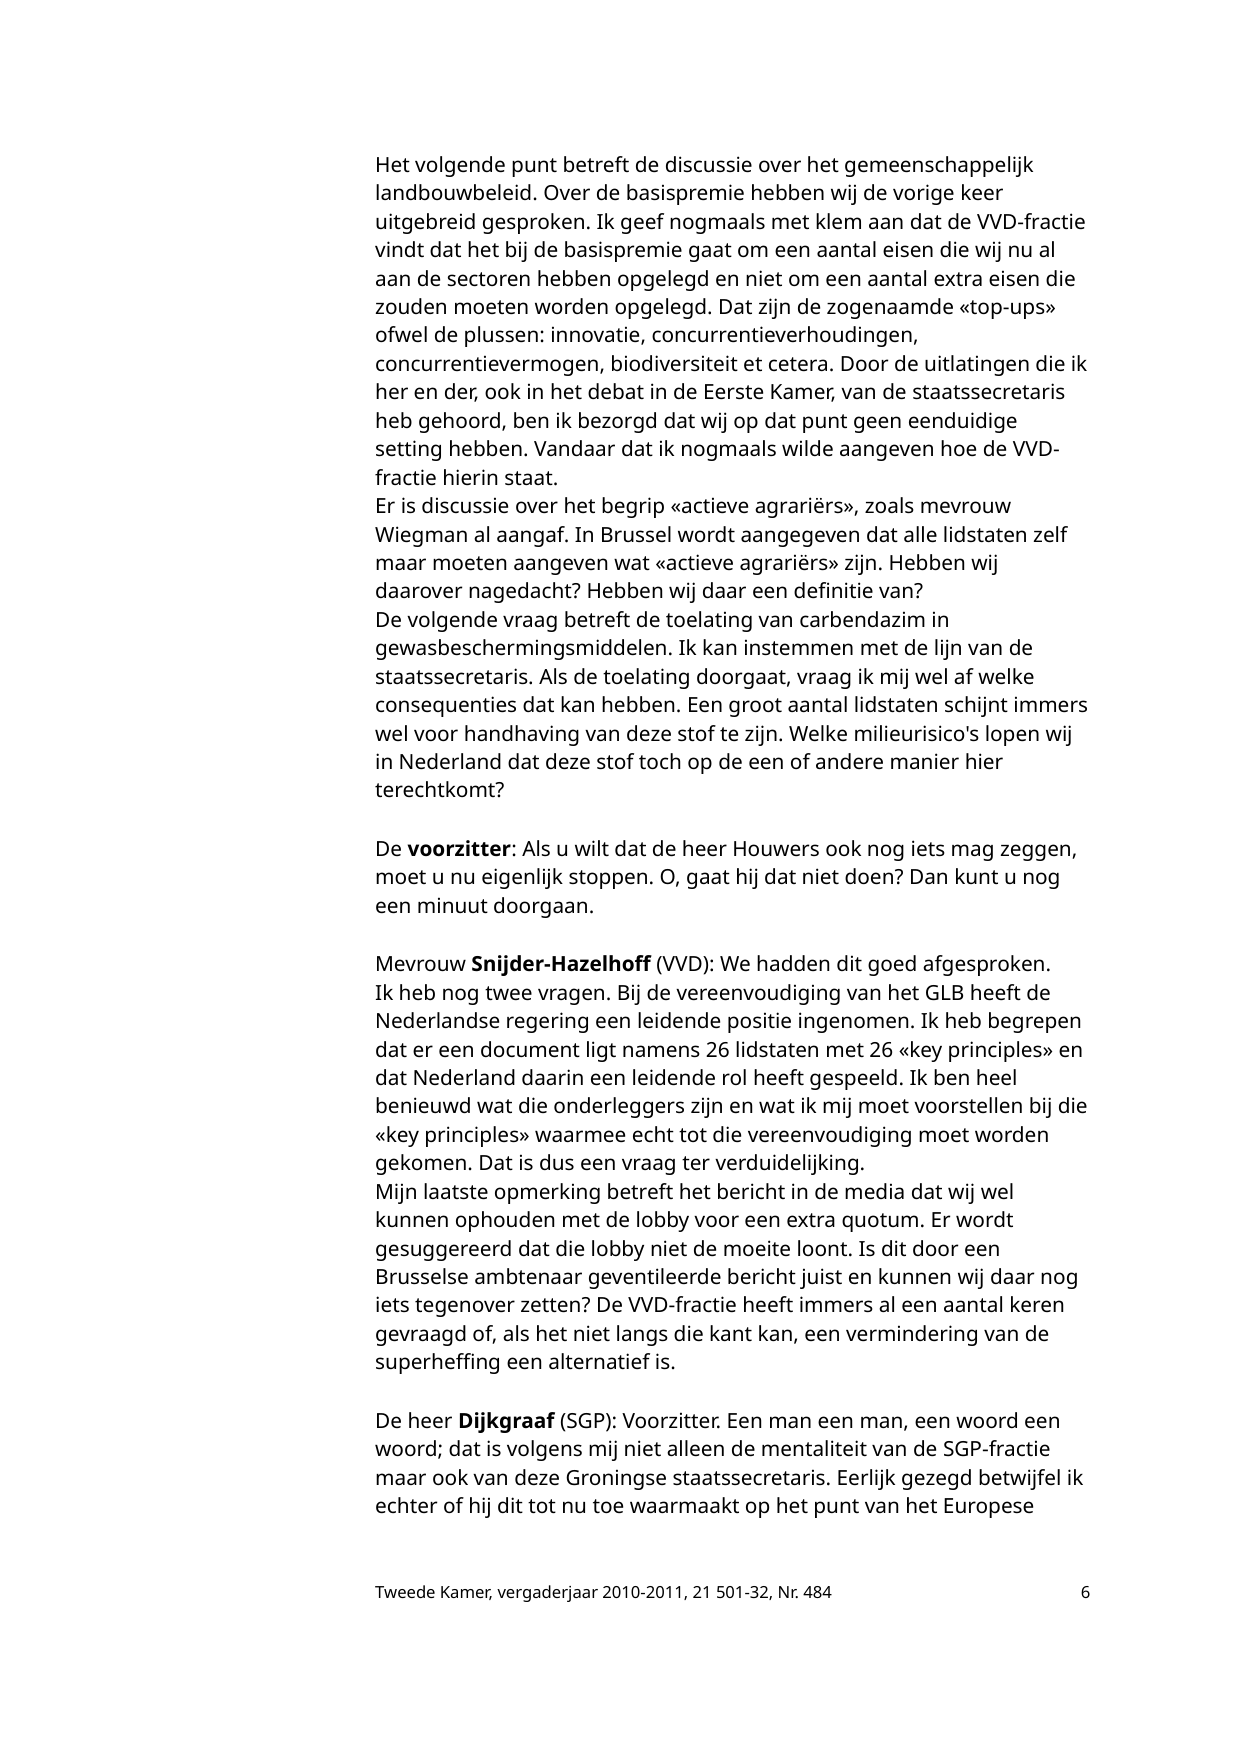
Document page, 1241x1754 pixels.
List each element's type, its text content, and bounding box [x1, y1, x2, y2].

text Ik heb nog twee vragen. Bij de vereenvoudiging van het GLB heeft de Nederlandse regering een leidende positie ingenomen. Ik heb begrepen dat er een document ligt namens 26 lidstaten met 26 «key principles» en dat Nederland daarin een leidende rol heeft gespeeld. Ik ben heel benieuwd wat die onderleggers zijn en wat ik mij moet voorstellen bij die «key principles» waarmee echt tot die vereenvoudiging moet worden gekomen. Dat is dus een vraag ter verduidelijking. [375, 978, 1090, 1177]
text De volgende vraag betreft de toelating van carbendazim in gewasbeschermingsmiddelen. Ik kan instemmen met de lijn van de staatssecretaris. Als de toelating doorgaat, vraag ik mij wel af welke consequenties dat kan hebben. Een groot aantal lidstaten schijnt immers wel voor handhaving van deze stof te zijn. Welke milieurisico's lopen wij in Nederland dat deze stof toch op de een of andere manier hier terechtkomt? [375, 605, 1090, 804]
text Mevrouw Snijder-Hazelhoff (VVD): We hadden dit goed afgesproken. [375, 949, 1090, 978]
text De heer Dijkgraaf (SGP): Voorzitter. Een man een man, een woord een woord; dat is volgens mij niet alleen de mentaliteit van de SGP-fractie maar ook van deze Groningse staatssecretaris. Eerlijk gezegd betwijfel ik echter of hij dit tot nu toe waarmaakt op het punt van het Europese [375, 1406, 1090, 1520]
text De voorzitter: Als u wilt dat de heer Houwers ook nog iets mag zeggen, moet u nu eigenlijk stoppen. O, gaat hij dat niet doen? Dan kunt u nog een minuut doorgaan. [375, 834, 1090, 919]
text Er is discussie over het begrip «actieve agrariërs», zoals mevrouw Wiegman al aangaf. In Brussel wordt aangegeven dat alle lidstaten zelf maar moeten aangeven wat «actieve agrariërs» zijn. Hebben wij daarover nagedacht? Hebben wij daar een definitie van? [375, 491, 1090, 605]
text Het volgende punt betreft de discussie over het gemeenschappelijk landbouwbeleid. Over de basispremie hebben wij de vorige keer uitgebreid gesproken. Ik geef nogmaals met klem aan dat de VVD-fractie vindt dat het bij de basispremie gaat om een aantal eisen die wij nu al aan de sectoren hebben opgelegd en niet om een aantal extra eisen die zouden moeten worden opgelegd. Dat zijn de zogenaamde «top-ups» ofwel de plussen: innovatie, concurrentieverhoudingen, concurrentievermogen, biodiversiteit et cetera. Door de uitlatingen die ik her en der, ook in het debat in de Eerste Kamer, van de staatssecretaris heb gehoord, ben ik bezorgd dat wij op dat punt geen eenduidige setting hebben. Vandaar dat ik nogmaals wilde aangeven hoe de VVD-fractie hierin staat. [375, 150, 1090, 491]
text Mijn laatste opmerking betreft het bericht in de media dat wij wel kunnen ophouden met de lobby voor een extra quotum. Er wordt gesuggereerd dat die lobby niet de moeite loont. Is dit door een Brusselse ambtenaar geventileerde bericht juist en kunnen wij daar nog iets tegenover zetten? De VVD-fractie heeft immers al een aantal keren gevraagd of, als het niet langs die kant kan, een vermindering van de superheffing een alternatief is. [375, 1177, 1090, 1376]
